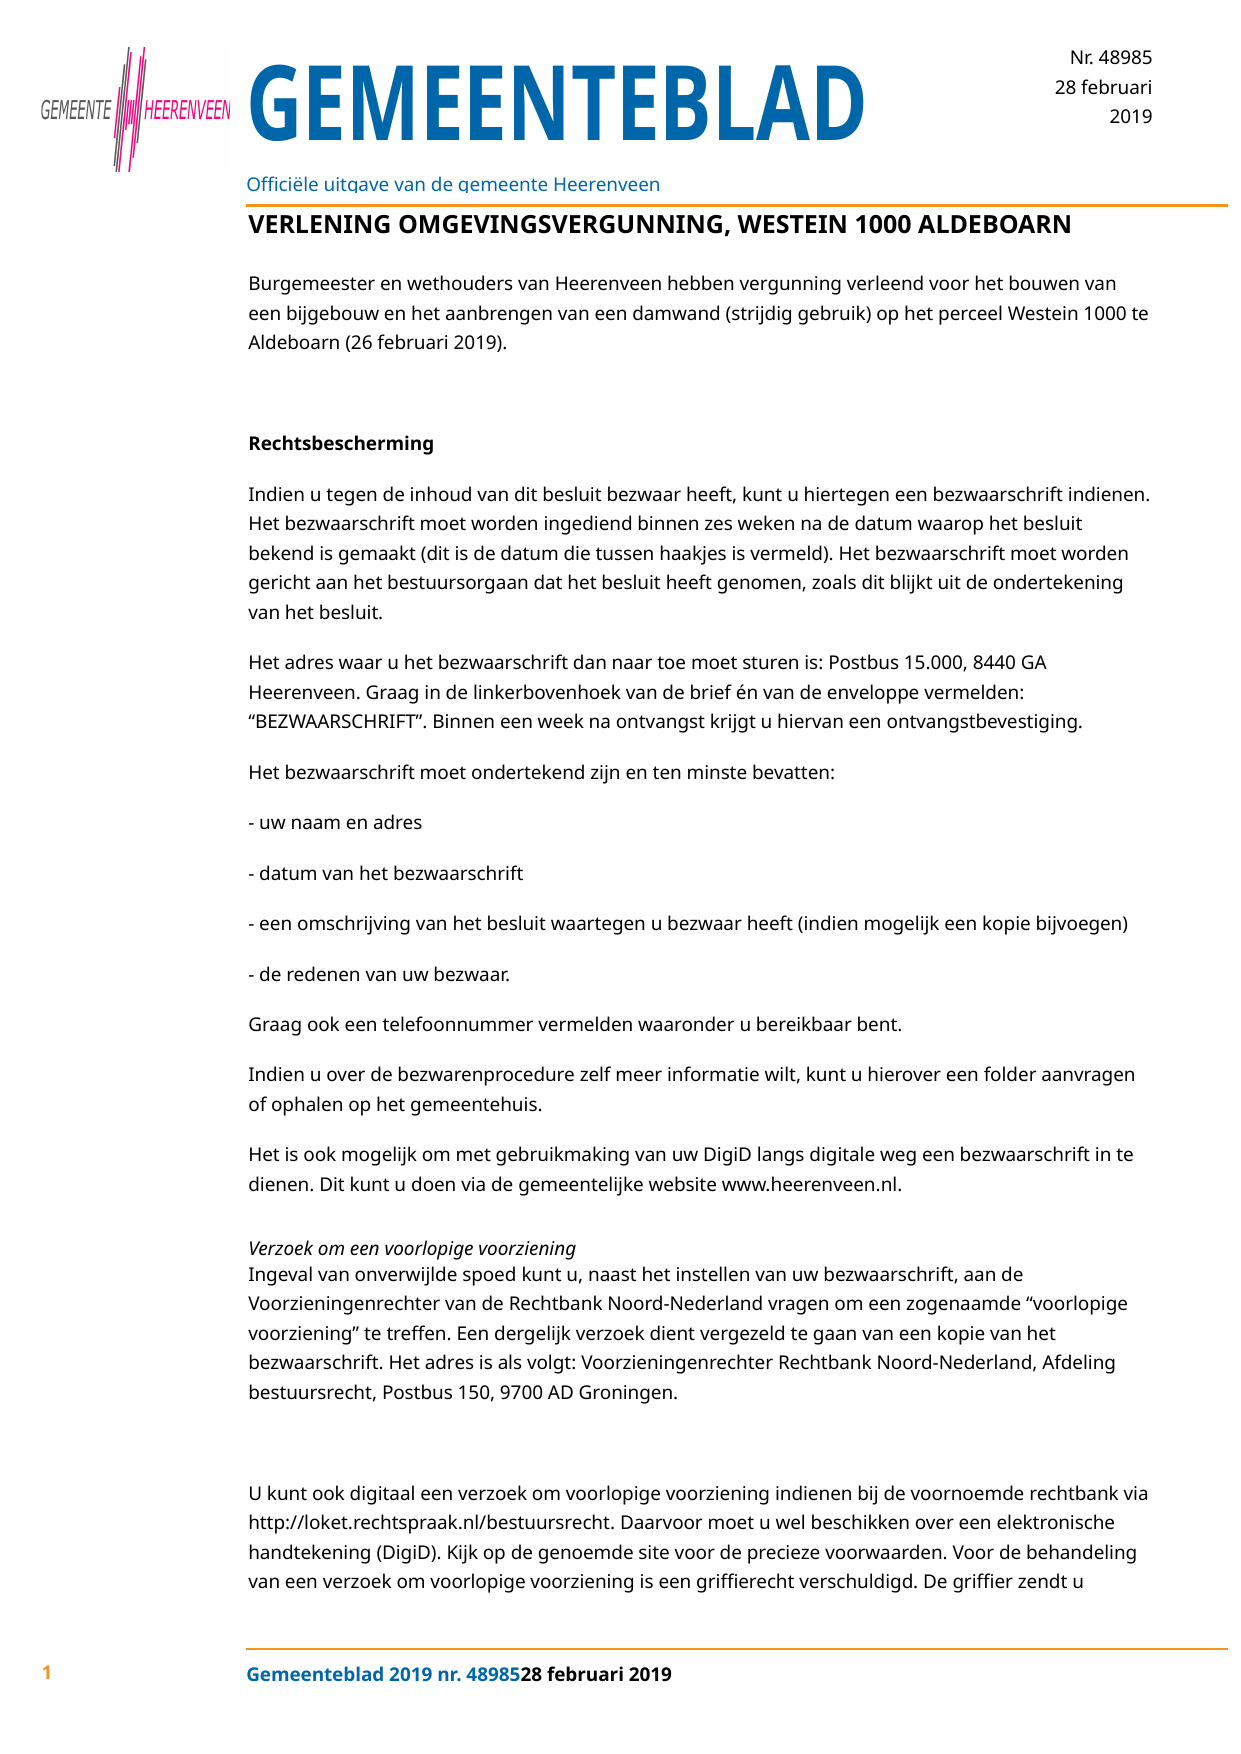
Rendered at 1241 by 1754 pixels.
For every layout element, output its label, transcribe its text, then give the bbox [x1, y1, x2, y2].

picture [41, 47, 231, 172]
text Het is ook mogelijk om met gebruikmaking van uw DigiD langs digitale weg een bezwaarschrift in te dienen. Dit kunt u doen via de gemeentelijke website www.heerenveen.nl. [248, 1142, 1152, 1197]
text - de redenen van uw bezwaar. [248, 961, 1152, 986]
text U kunt ook digitaal een verzoek om voorlopige voorziening indienen bij de voornoemde rechtbank via http://loket.rechtspraak.nl/bestuursrecht. Daarvoor moet u wel beschikken over een elektronische handtekening (DigiD). Kijk op de genoemde site voor de precieze voorwaarden. Voor de behandeling van een verzoek om voorlopige voorziening is een griffierecht verschuldigd. De griffier zendt u [248, 1480, 1152, 1594]
text - een omschrijving van het besluit waartegen u bezwaar heeft (indien mogelijk een kopie bijvoegen) [248, 910, 1152, 936]
text - datum van het bezwaarschrift [248, 860, 1152, 886]
text Het bezwaarschrift moet ondertekend zijn en ten minste bevatten: [248, 759, 1152, 785]
text Indien u over de bezwarenprocedure zelf meer informatie wilt, kunt u hierover een folder aanvragen of ophalen op het gemeentehuis. [248, 1062, 1152, 1117]
text Burgemeester en wethouders van Heerenveen hebben vergunning verleend voor het bouwen van een bijgebouw en het aanbrengen van een damwand (strijdig gebruik) op het perceel Westein 1000 te Aldeboarn (26 februari 2019). [248, 270, 1152, 355]
text Rechtsbescherming [248, 430, 1152, 456]
text Ingeval van onverwijlde spoed kunt u, naast het instellen van uw bezwaarschrift, aan de Voorzieningenrechter van de Rechtbank Noord-Nederland vragen om een zogenaamde “voorlopige voorziening” te treffen. Een dergelijk verzoek dient vergezeld te gaan van een kopie van het bezwaarschrift. Het adres is als volgt: Voorzieningenrechter Rechtbank Noord-Nederland, Afdeling bestuursrecht, Postbus 150, 9700 AD Groningen. [248, 1261, 1152, 1405]
text - uw naam en adres [248, 809, 1152, 835]
text VERLENING OMGEVINGSVERGUNNING, WESTEIN 1000 ALDEBOARN [248, 207, 1152, 241]
text Verzoek om een voorlopige voorziening [248, 1235, 1152, 1261]
text Graag ook een telefoonnummer vermelden waaronder u bereikbaar bent. [248, 1011, 1152, 1037]
text Indien u tegen de inhoud van dit besluit bezwaar heeft, kunt u hiertegen een bezwaarschrift indienen. Het bezwaarschrift moet worden ingediend binnen zes weken na de datum waarop het besluit bekend is gemaakt (dit is de datum die tussen haakjes is vermeld). Het bezwaarschrift moet worden gericht aan het bestuursorgaan dat het besluit heeft genomen, zoals dit blijkt uit de ondertekening van het besluit. [248, 481, 1152, 625]
text Het adres waar u het bezwaarschrift dan naar toe moet sturen is: Postbus 15.000, 8440 GA Heerenveen. Graag in de linkerbovenhoek van de brief én van de enveloppe vermelden: “BEZWAARSCHRIFT”. Binnen een week na ontvangst krijgt u hiervan een ontvangstbevestiging. [248, 649, 1152, 734]
